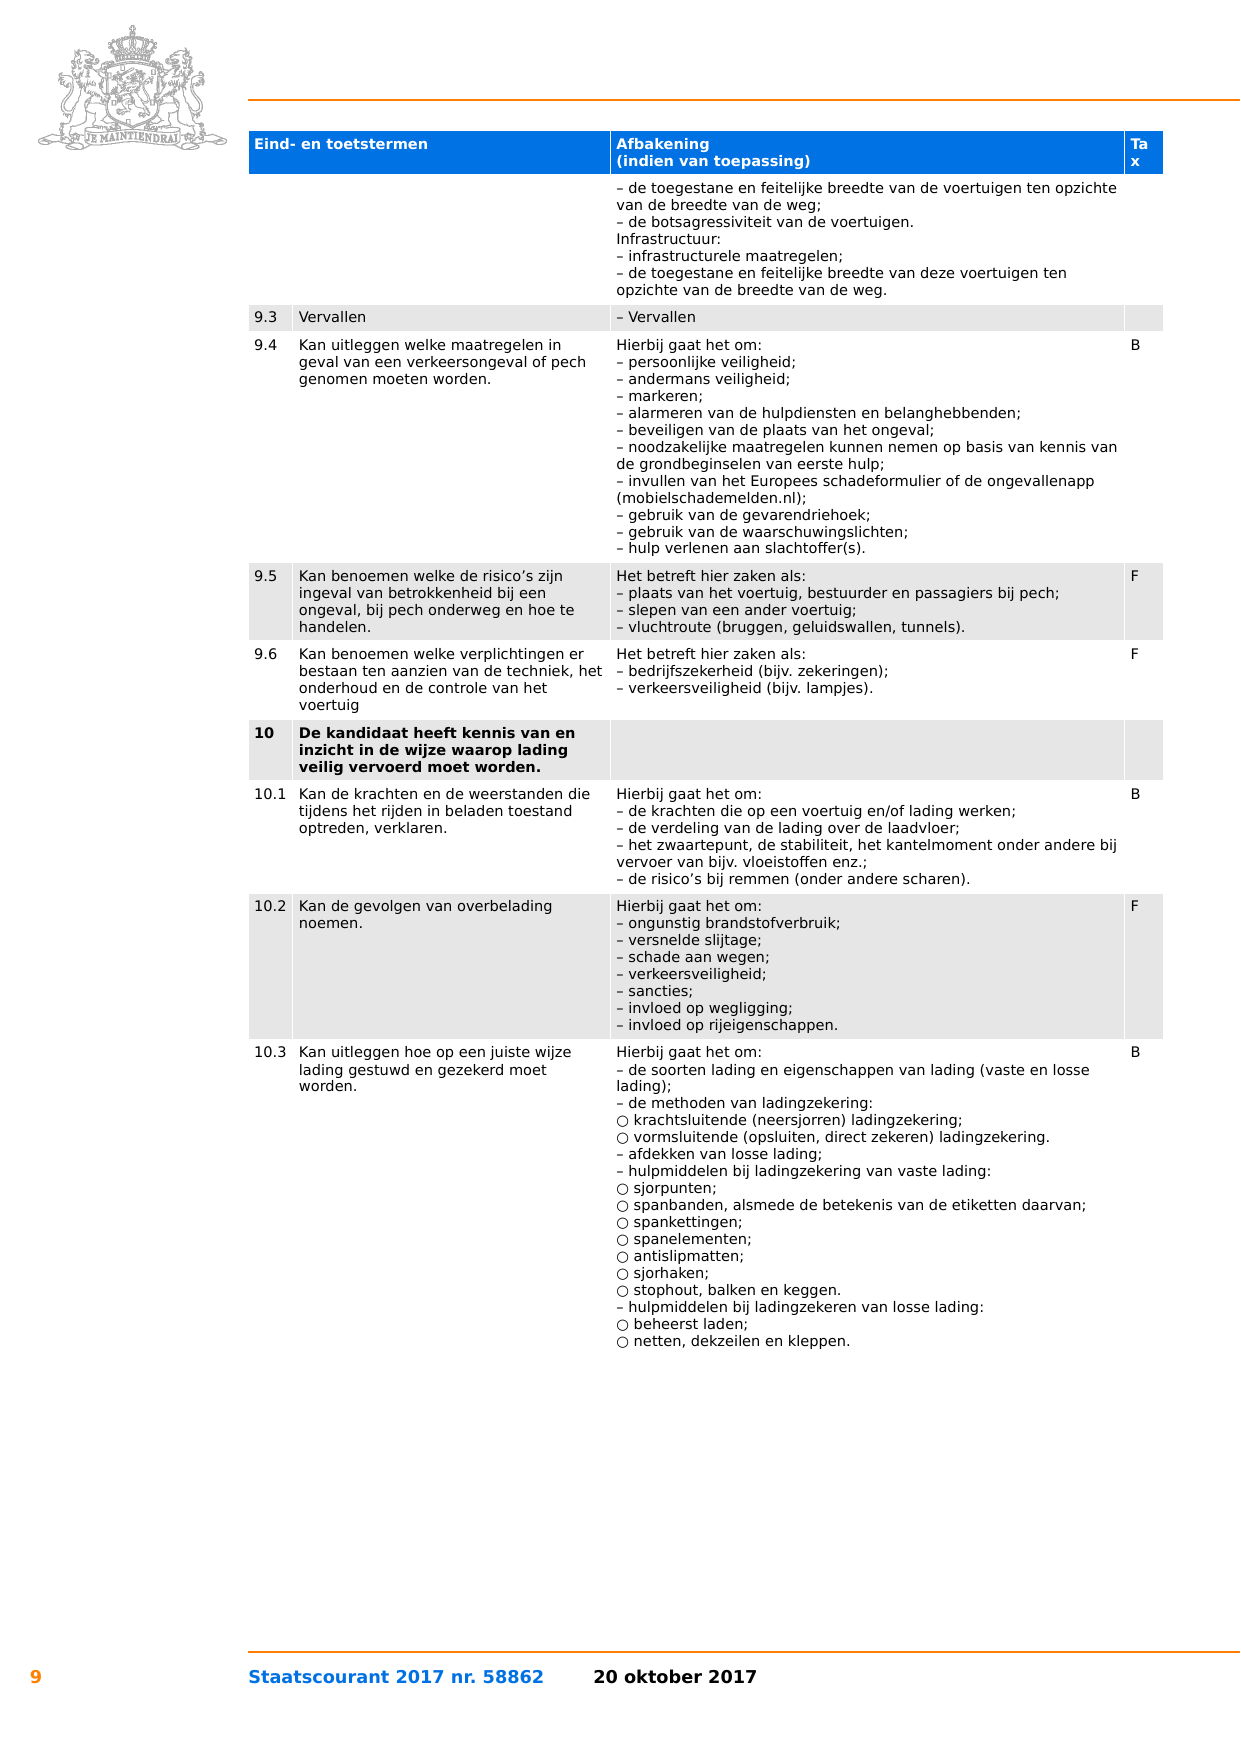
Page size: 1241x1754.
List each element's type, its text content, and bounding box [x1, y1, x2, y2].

table_cell B [1125, 781, 1163, 892]
table_header Tax [1125, 131, 1163, 174]
table_cell Kan benoemen welke de risico’s zijn ingeval van betrokkenheid bij een ongeval, bij pech onderweg en hoe te handelen. [293, 563, 610, 640]
table_cell Vervallen [293, 305, 610, 331]
table_cell F [1125, 641, 1163, 719]
table_cell Het betreft hier zaken als: – plaats van het voertuig, bestuurder en passagiers bij pech; – slepen van een ander voertuig; – vluchtroute (bruggen, geluidswallen, tunnels). [611, 563, 1124, 640]
table_cell Hierbij gaat het om: – ongunstig brandstofverbruik; – versnelde slijtage; – schade aan wegen; – verkeersveiligheid; – sancties; – invloed op wegligging; – invloed op rijeigenschappen. [611, 894, 1124, 1039]
table_cell [1125, 720, 1163, 780]
table_cell 10.1 [249, 781, 292, 892]
table_cell B [1125, 332, 1163, 562]
table_cell 10.2 [249, 894, 292, 1039]
picture [38, 25, 227, 150]
table_cell 9.3 [249, 305, 292, 331]
table_cell Hierbij gaat het om: – de soorten lading en eigenschappen van lading (vaste en losse lading); – de methoden van ladingzekering: ○ krachtsluitende (neersjorren) ladingzekering; ○ vormsluitende (opsluiten, direct zekeren) ladingzekering. – afdekken van losse lading; – hulpmiddelen bij ladingzekering van vaste lading: ○ sjorpunten; ○ spanbanden, alsmede de betekenis van de etiketten daarvan; ○ spankettingen; ○ spanelementen; ○ antislipmatten; ○ sjorhaken; ○ stophout, balken en keggen. – hulpmiddelen bij ladingzekeren van losse lading: ○ beheerst laden; ○ netten, dekzeilen en kleppen. [611, 1040, 1124, 1355]
table_cell 10 [249, 720, 292, 780]
table_cell Kan de gevolgen van overbelading noemen. [293, 894, 610, 1039]
table_cell B [1125, 1040, 1163, 1355]
table_header Eind- en toetstermen [249, 131, 610, 174]
table_cell [1125, 305, 1163, 331]
table_cell De kandidaat heeft kennis van en inzicht in de wijze waarop lading veilig vervoerd moet worden. [293, 720, 610, 780]
table_cell Hierbij gaat het om: – de krachten die op een voertuig en/of lading werken; – de verdeling van de lading over de laadvloer; – het zwaartepunt, de stabiliteit, het kantelmoment onder andere bij vervoer van bijv. vloeistoffen enz.; – de risico’s bij remmen (onder andere scharen). [611, 781, 1124, 892]
table_cell Kan uitleggen welke maatregelen in geval van een verkeersongeval of pech genomen moeten worden. [293, 332, 610, 562]
table_cell [293, 175, 610, 303]
table_cell 9.5 [249, 563, 292, 640]
table_cell Kan uitleggen hoe op een juiste wijze lading gestuwd en gezekerd moet worden. [293, 1040, 610, 1355]
table_cell 10.3 [249, 1040, 292, 1355]
table_cell Kan benoemen welke verplichtingen er bestaan ten aanzien van de techniek, het onderhoud en de controle van het voertuig [293, 641, 610, 719]
table_cell 9.6 [249, 641, 292, 719]
table_cell Het betreft hier zaken als: – bedrijfszekerheid (bijv. zekeringen); – verkeersveiligheid (bijv. lampjes). [611, 641, 1124, 719]
table_cell – de toegestane en feitelijke breedte van de voertuigen ten opzichte van de breedte van de weg; – de botsagressiviteit van de voertuigen. Infrastructuur: – infrastructurele maatregelen; – de toegestane en feitelijke breedte van deze voertuigen ten opzichte van de breedte van de weg. [611, 175, 1124, 303]
table_cell [1125, 175, 1163, 303]
table_header Afbakening (indien van toepassing) [611, 131, 1124, 174]
table_cell F [1125, 563, 1163, 640]
table_cell – Vervallen [611, 305, 1124, 331]
table_cell Hierbij gaat het om: – persoonlijke veiligheid; – andermans veiligheid; – markeren; – alarmeren van de hulpdiensten en belanghebbenden; – beveiligen van de plaats van het ongeval; – noodzakelijke maatregelen kunnen nemen op basis van kennis van de grondbeginselen van eerste hulp; – invullen van het Europees schadeformulier of de ongevallenapp (mobielschademelden.nl); – gebruik van de gevarendriehoek; – gebruik van de waarschuwingslichten; – hulp verlenen aan slachtoffer(s). [611, 332, 1124, 562]
table_cell [249, 175, 292, 303]
table_cell [611, 720, 1124, 780]
table_cell Kan de krachten en de weerstanden die tijdens het rijden in beladen toestand optreden, verklaren. [293, 781, 610, 892]
table_cell F [1125, 894, 1163, 1039]
table_cell 9.4 [249, 332, 292, 562]
